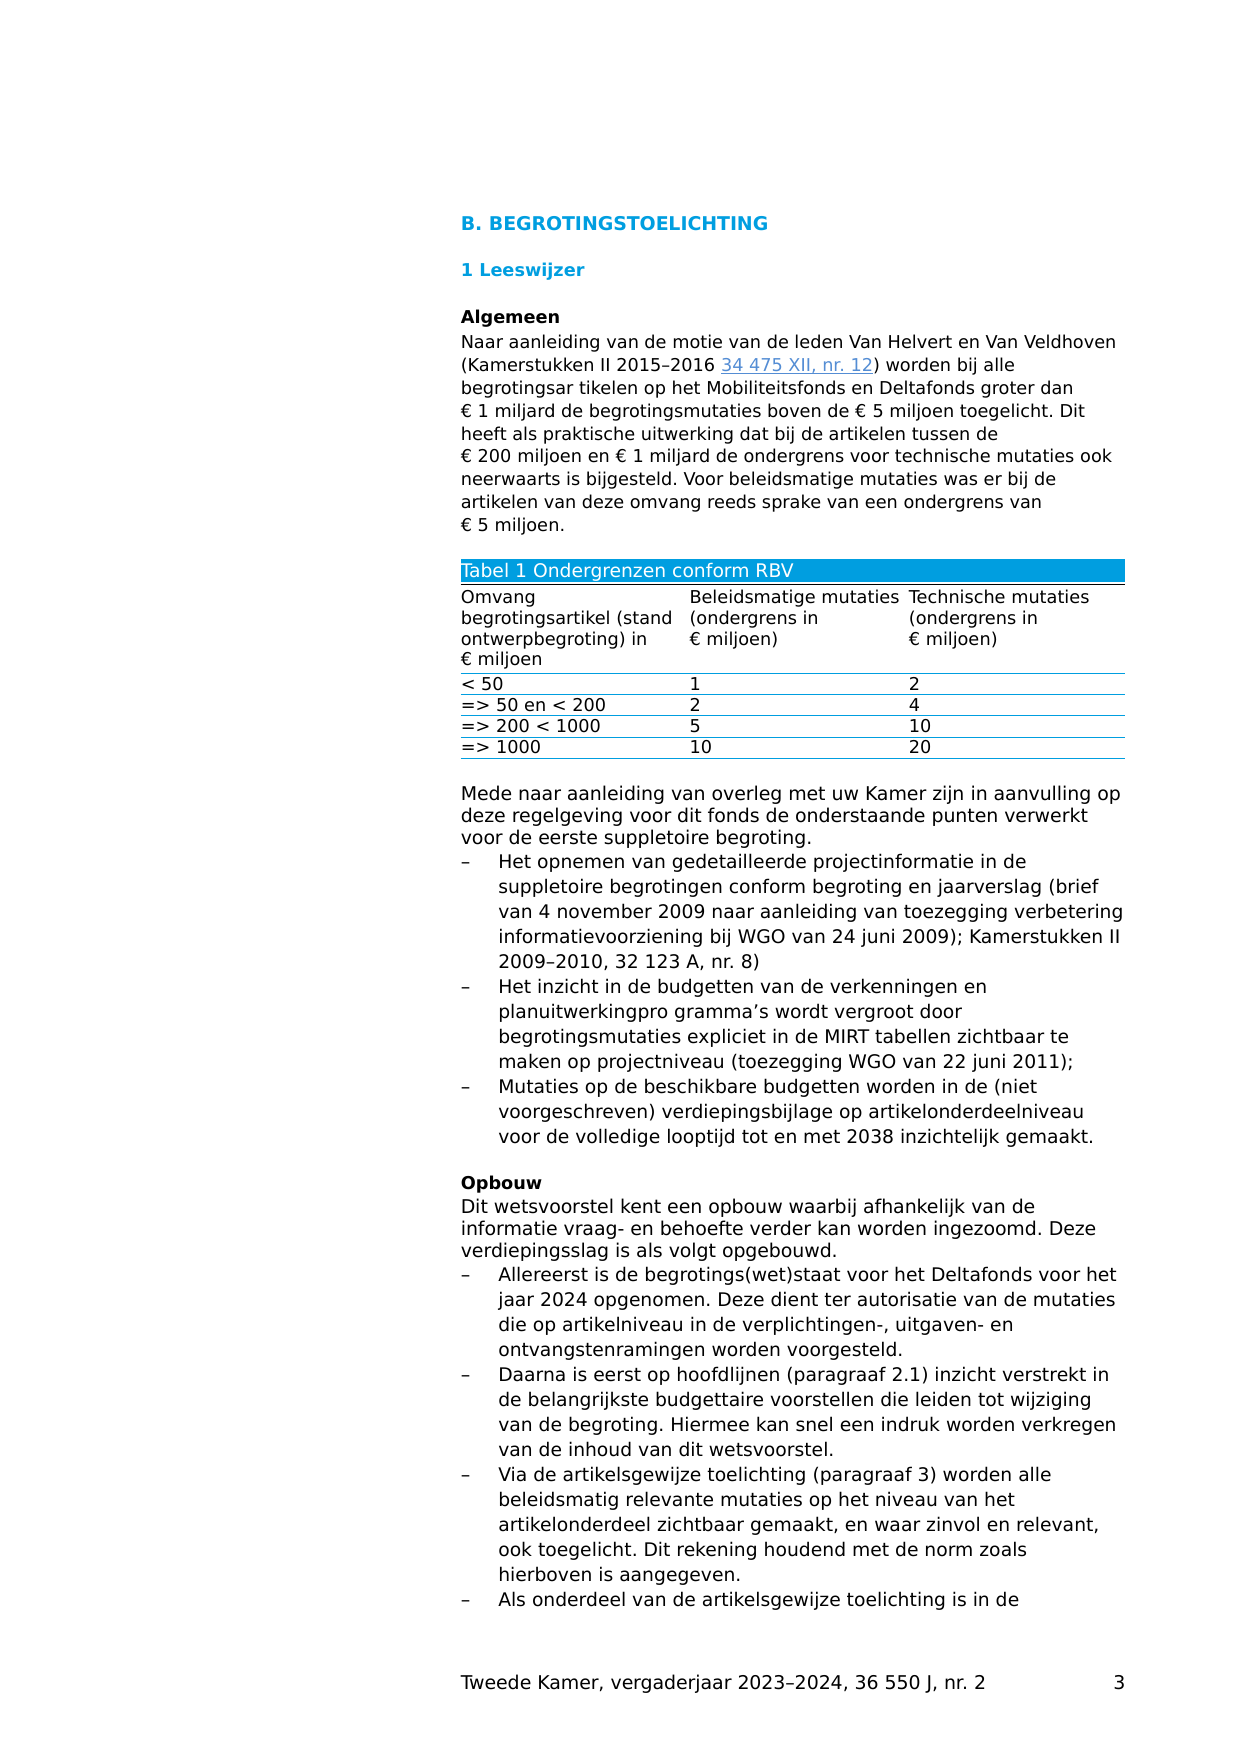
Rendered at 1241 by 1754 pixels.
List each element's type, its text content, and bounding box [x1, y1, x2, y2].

table_cell 20 [906, 738, 1125, 757]
list Via de artikelsgewijze toelichting (paragraaf 3) worden alle beleidsmatig relevante mutaties op het niveau van het artikelonderdeel zichtbaar gemaakt, en waar zinvol en relevant, ook toegelicht. Dit rekening houdend met de norm zoals hierboven is aangegeven. [461, 1462, 1125, 1587]
table_cell < 50 [461, 674, 686, 694]
table_cell 2 [686, 695, 906, 715]
table_cell => 200 < 1000 [461, 716, 686, 736]
table_cell 5 [686, 716, 906, 736]
table_cell Technische mutaties (ondergrens in € miljoen) [906, 585, 1125, 673]
text Dit wetsvoorstel kent een opbouw waarbij afhankelijk van de informatie vraag- en behoefte verder kan worden ingezoomd. Deze verdiepingsslag is als volgt opgebouwd. [461, 1196, 1125, 1262]
list Allereerst is de begrotings(wet)staat voor het Deltafonds voor het jaar 2024 opgenomen. Deze dient ter autorisatie van de mutaties die op artikelniveau in de verplichtingen-, uitgaven- en ontvangstenramingen worden voorgesteld. [461, 1262, 1125, 1362]
list Het opnemen van gedetailleerde projectinformatie in de suppletoire begrotingen conform begroting en jaarverslag (brief van 4 november 2009 naar aanleiding van toezegging verbetering informatievoorziening bij WGO van 24 juni 2009); Kamerstukken II 2009–2010, 32 123 A, nr. 8) [461, 849, 1125, 974]
list Het inzicht in de budgetten van de verkenningen en planuitwerkingpro gramma’s wordt vergroot door begrotingsmutaties expliciet in de MIRT tabellen zichtbaar te maken op projectniveau (toezegging WGO van 22 juni 2011); [461, 974, 1125, 1074]
text Opbouw [461, 1171, 1125, 1194]
table_cell => 1000 [461, 738, 686, 757]
table_cell Omvang begrotingsartikel (stand ontwerpbegroting) in € miljoen [461, 585, 686, 673]
table_cell 2 [906, 674, 1125, 694]
text Algemeen [461, 305, 1125, 328]
table_cell 10 [906, 716, 1125, 736]
table_cell 1 [686, 674, 906, 694]
list Als onderdeel van de artikelsgewijze toelichting is in de [461, 1587, 1125, 1612]
text Naar aanleiding van de motie van de leden Van Helvert en Van Veldhoven (Kamerstukken II 2015–2016 34 475 XII, nr. 12) worden bij alle begrotingsar tikelen op het Mobiliteitsfonds en Deltafonds groter dan € 1 miljard de begrotingsmutaties boven de € 5 miljoen toegelicht. Dit heeft als praktische uitwerking dat bij de artikelen tussen de € 200 miljoen en € 1 miljard de ondergrens voor technische mutaties ook neerwaarts is bijgesteld. Voor beleidsmatige mutaties was er bij de artikelen van deze omvang reeds sprake van een ondergrens van € 5 miljoen. [461, 330, 1125, 536]
title 1 Leeswijzer [461, 258, 1125, 281]
table_cell 4 [906, 695, 1125, 715]
text Mede naar aanleiding van overleg met uw Kamer zijn in aanvulling op deze regelgeving voor dit fonds de onderstaande punten verwerkt voor de eerste suppletoire begroting. [461, 783, 1125, 849]
title B. BEGROTINGSTOELICHTING [461, 213, 1125, 235]
list Daarna is eerst op hoofdlijnen (paragraaf 2.1) inzicht verstrekt in de belangrijkste budgettaire voorstellen die leiden tot wijziging van de begroting. Hiermee kan snel een indruk worden verkregen van de inhoud van dit wetsvoorstel. [461, 1362, 1125, 1462]
table_cell 10 [686, 738, 906, 757]
table_cell Beleidsmatige mutaties (ondergrens in € miljoen) [686, 585, 906, 673]
table_cell => 50 en < 200 [461, 695, 686, 715]
list Mutaties op de beschikbare budgetten worden in de (niet voorgeschreven) verdiepingsbijlage op artikelonderdeelniveau voor de volledige looptijd tot en met 2038 inzichtelijk gemaakt. [461, 1074, 1125, 1149]
